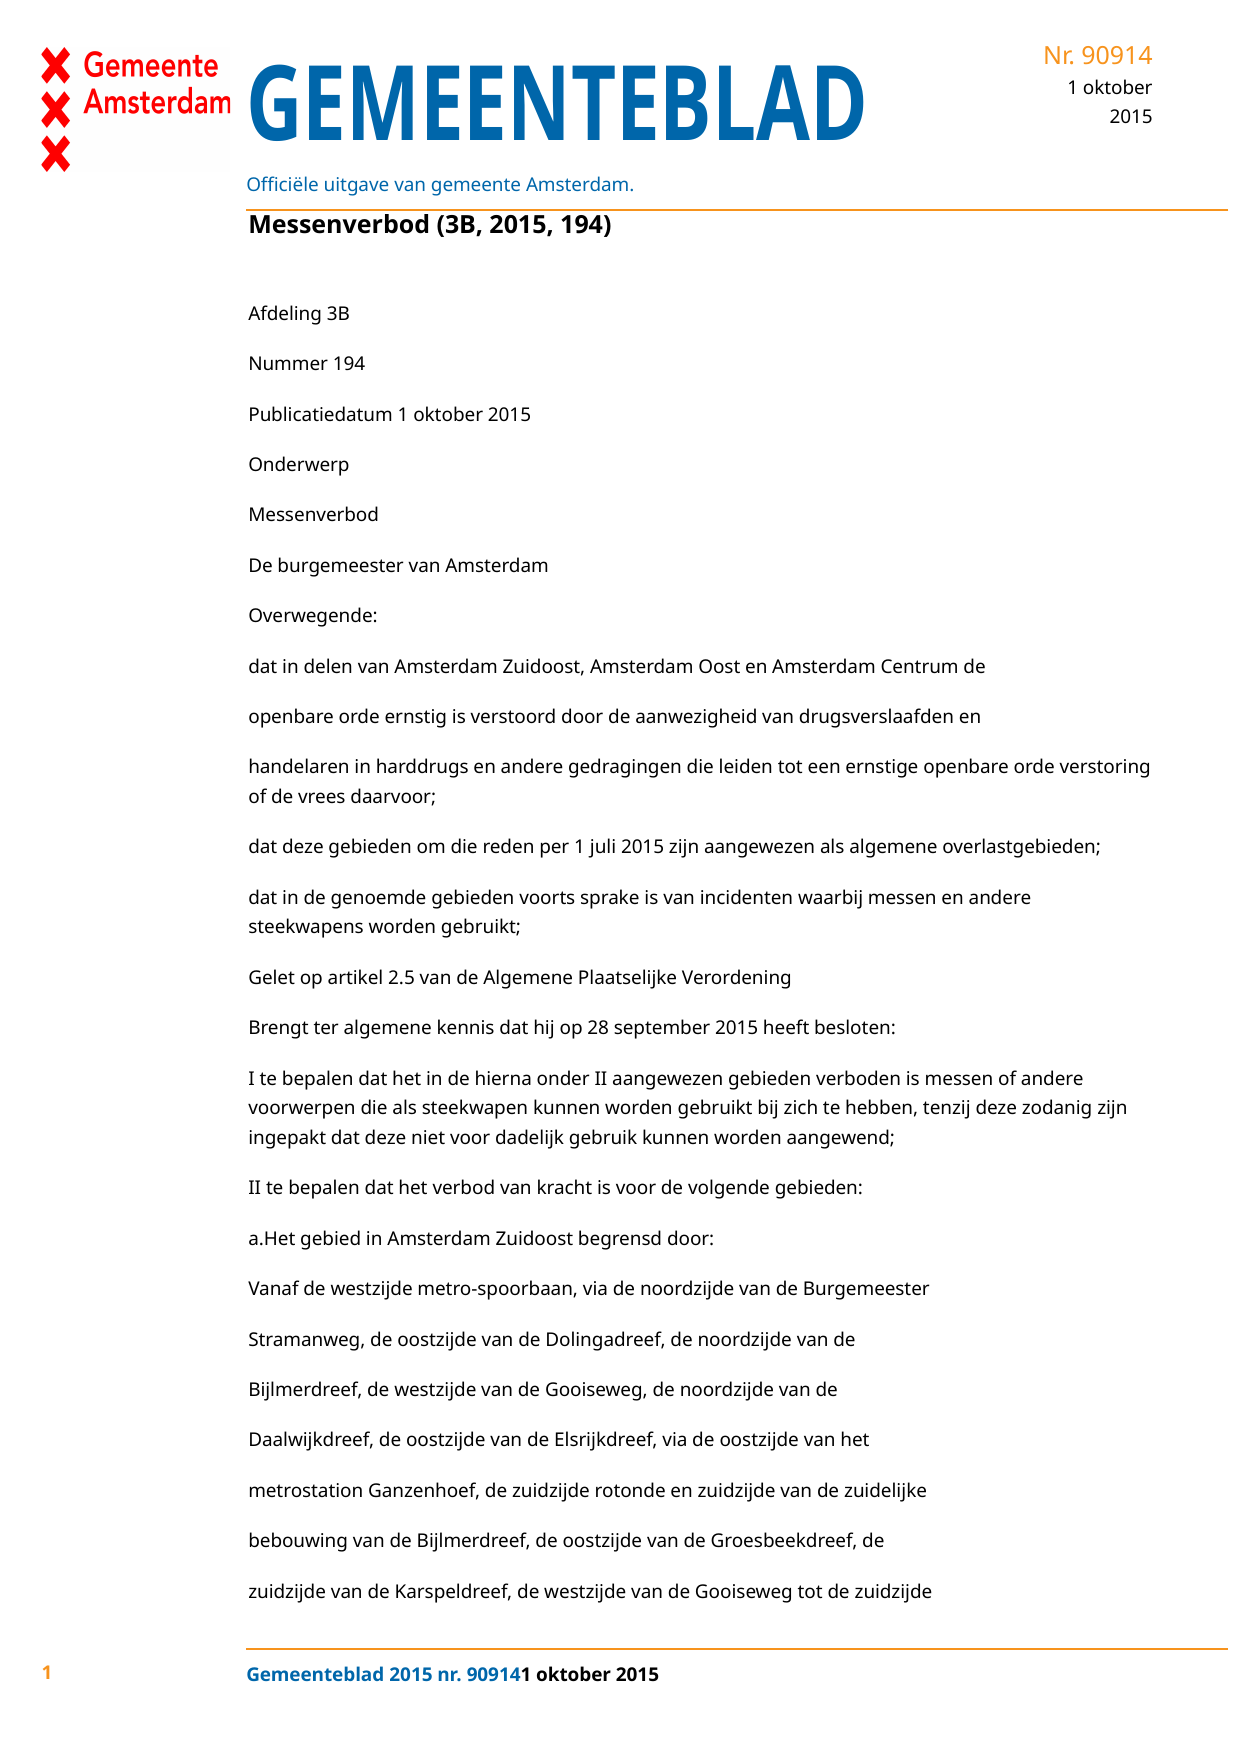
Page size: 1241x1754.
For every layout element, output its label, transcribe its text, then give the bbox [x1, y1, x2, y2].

text Messenverbod (3B, 2015, 194) [248, 211, 1152, 241]
text Afdeling 3B [248, 300, 1152, 326]
text dat in delen van Amsterdam Zuidoost, Amsterdam Oost en Amsterdam Centrum de [248, 653, 1152, 678]
text dat in de genoemde gebieden voorts sprake is van incidenten waarbij messen en andere steekwapens worden gebruikt; [248, 884, 1152, 939]
text Bijlmerdreef, de westzijde van de Gooiseweg, de noordzijde van de [248, 1376, 1152, 1402]
text Gelet op artikel 2.5 van de Algemene Plaatselijke Verordening [248, 964, 1152, 990]
text Daalwijkdreef, de oostzijde van de Elsrijkdreef, via de oostzijde van het [248, 1427, 1152, 1452]
text I te bepalen dat het in de hierna onder II aangewezen gebieden verboden is messen of andere voorwerpen die als steekwapen kunnen worden gebruikt bij zich te hebben, tenzij deze zodanig zijn ingepakt dat deze niet voor dadelijk gebruik kunnen worden aangewend; [248, 1065, 1152, 1150]
text Nummer 194 [248, 350, 1152, 376]
text II te bepalen dat het verbod van kracht is voor de volgende gebieden: [248, 1174, 1152, 1200]
text a.Het gebied in Amsterdam Zuidoost begrensd door: [248, 1225, 1152, 1251]
text Onderwerp [248, 451, 1152, 477]
text Stramanweg, de oostzijde van de Dolingadreef, de noordzijde van de [248, 1326, 1152, 1351]
text handelaren in harddrugs en andere gedragingen die leiden tot een ernstige openbare orde verstoring of de vrees daarvoor; [248, 754, 1152, 809]
text Vanaf de westzijde metro-spoorbaan, via de noordzijde van de Burgemeester [248, 1275, 1152, 1301]
text De burgemeester van Amsterdam [248, 552, 1152, 578]
text zuidzijde van de Karspeldreef, de westzijde van de Gooiseweg tot de zuidzijde [248, 1578, 1152, 1603]
text Publicatiedatum 1 oktober 2015 [248, 401, 1152, 426]
text openbare orde ernstig is verstoord door de aanwezigheid van drugsverslaafden en [248, 703, 1152, 729]
text Overwegende: [248, 602, 1152, 628]
text Brengt ter algemene kennis dat hij op 28 september 2015 heeft besloten: [248, 1014, 1152, 1040]
text metrostation Ganzenhoef, de zuidzijde rotonde en zuidzijde van de zuidelijke [248, 1477, 1152, 1503]
text bebouwing van de Bijlmerdreef, de oostzijde van de Groesbeekdreef, de [248, 1527, 1152, 1553]
text dat deze gebieden om die reden per 1 juli 2015 zijn aangewezen als algemene overlastgebieden; [248, 834, 1152, 859]
text Messenverbod [248, 502, 1152, 527]
picture [41, 47, 231, 172]
